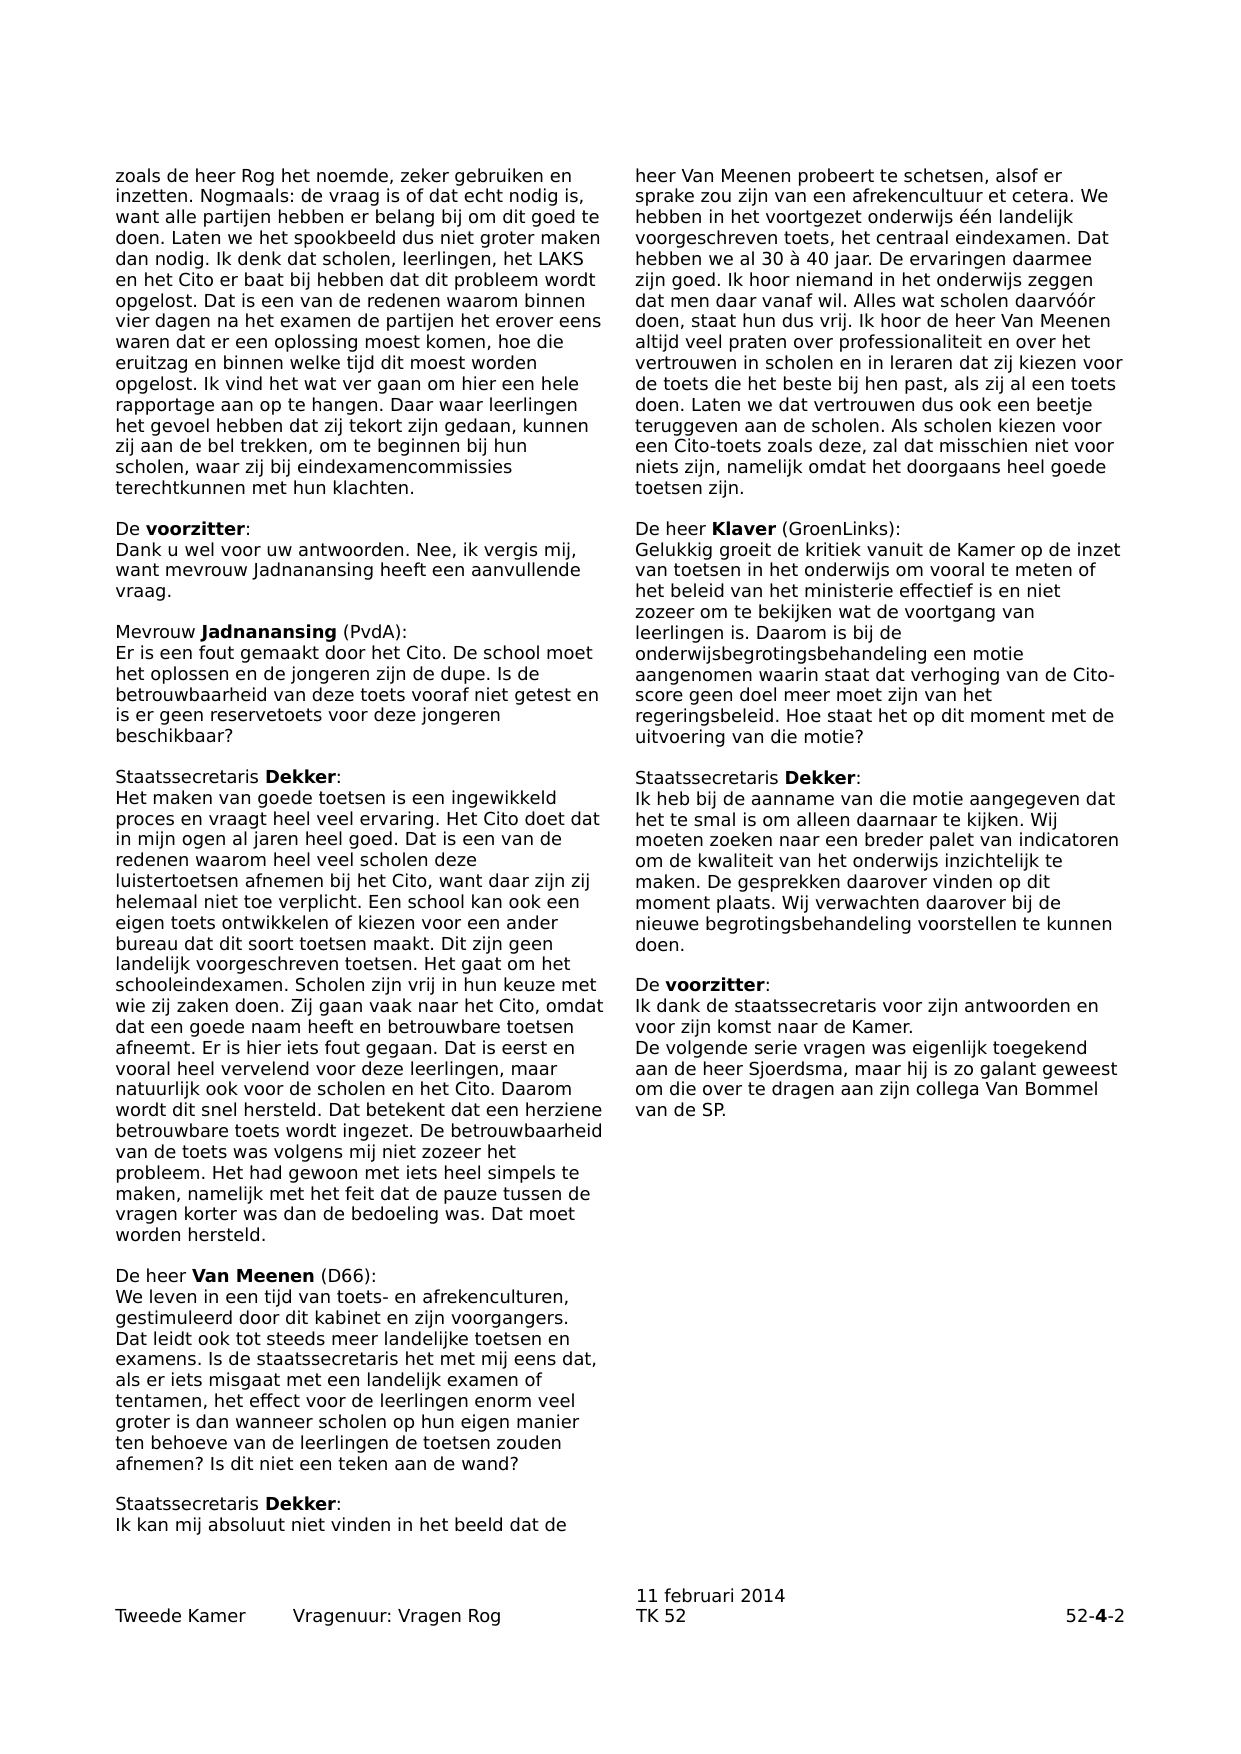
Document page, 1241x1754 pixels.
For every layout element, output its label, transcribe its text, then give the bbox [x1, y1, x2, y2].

text De voorzitter: [115, 519, 605, 539]
text Er is een fout gemaakt door het Cito. De school moet het oplossen en de jongeren zijn de dupe. Is de betrouwbaarheid van deze toets vooraf niet getest en is er geen reservetoets voor deze jongeren beschikbaar? [115, 643, 605, 747]
text Staatssecretaris Dekker: [115, 1494, 605, 1515]
text Staatssecretaris Dekker: [115, 767, 605, 787]
text Mevrouw Jadnanansing (PvdA): [115, 622, 605, 643]
text De heer Van Meenen (D66): [115, 1266, 605, 1287]
text De volgende serie vragen was eigenlijk toegekend aan de heer Sjoerdsma, maar hij is zo galant geweest om die over te dragen aan zijn collega Van Bommel van de SP. [635, 1037, 1125, 1121]
text Ik heb bij de aanname van die motie aangegeven dat het te smal is om alleen daarnaar te kijken. Wij moeten zoeken naar een breder palet van indicatoren om de kwaliteit van het onderwijs inzichtelijk te maken. De gesprekken daarover vinden op dit moment plaats. Wij verwachten daarover bij de nieuwe begrotingsbehandeling voorstellen te kunnen doen. [635, 788, 1125, 955]
text We leven in een tijd van toets- en afrekenculturen, gestimuleerd door dit kabinet en zijn voorgangers. Dat leidt ook tot steeds meer landelijke toetsen en examens. Is de staatssecretaris het met mij eens dat, als er iets misgaat met een landelijk examen of tentamen, het effect voor de leerlingen enorm veel groter is dan wanneer scholen op hun eigen manier ten behoeve van de leerlingen de toetsen zouden afnemen? Is dit niet een teken aan de wand? [115, 1287, 605, 1474]
text Ik dank de staatssecretaris voor zijn antwoorden en voor zijn komst naar de Kamer. [635, 996, 1125, 1037]
text De voorzitter: [635, 975, 1125, 996]
text De heer Klaver (GroenLinks): [635, 519, 1125, 539]
text Ik kan mij absoluut niet vinden in het beeld dat de [115, 1515, 605, 1536]
text Dank u wel voor uw antwoorden. Nee, ik vergis mij, want mevrouw Jadnanansing heeft een aanvullende vraag. [115, 539, 605, 602]
text zoals de heer Rog het noemde, zeker gebruiken en inzetten. Nogmaals: de vraag is of dat echt nodig is, want alle partijen hebben er belang bij om dit goed te doen. Laten we het spookbeeld dus niet groter maken dan nodig. Ik denk dat scholen, leerlingen, het LAKS en het Cito er baat bij hebben dat dit probleem wordt opgelost. Dat is een van de redenen waarom binnen vier dagen na het examen de partijen het erover eens waren dat er een oplossing moest komen, hoe die eruitzag en binnen welke tijd dit moest worden opgelost. Ik vind het wat ver gaan om hier een hele rapportage aan op te hangen. Daar waar leerlingen het gevoel hebben dat zij tekort zijn gedaan, kunnen zij aan de bel trekken, om te beginnen bij hun scholen, waar zij bij eindexamencommissies terechtkunnen met hun klachten. [115, 165, 605, 499]
text Staatssecretaris Dekker: [635, 768, 1125, 788]
text Gelukkig groeit de kritiek vanuit de Kamer op de inzet van toetsen in het onderwijs om vooral te meten of het beleid van het ministerie effectief is en niet zozeer om te bekijken wat de voortgang van leerlingen is. Daarom is bij de onderwijsbegrotingsbehandeling een motie aangenomen waarin staat dat verhoging van de Cito-score geen doel meer moet zijn van het regeringsbeleid. Hoe staat het op dit moment met de uitvoering van die motie? [635, 539, 1125, 748]
text heer Van Meenen probeert te schetsen, alsof er sprake zou zijn van een afrekencultuur et cetera. We hebben in het voortgezet onderwijs één landelijk voorgeschreven toets, het centraal eindexamen. Dat hebben we al 30 à 40 jaar. De ervaringen daarmee zijn goed. Ik hoor niemand in het onderwijs zeggen dat men daar vanaf wil. Alles wat scholen daarvóór doen, staat hun dus vrij. Ik hoor de heer Van Meenen altijd veel praten over professionaliteit en over het vertrouwen in scholen en in leraren dat zij kiezen voor de toets die het beste bij hen past, als zij al een toets doen. Laten we dat vertrouwen dus ook een beetje teruggeven aan de scholen. Als scholen kiezen voor een Cito-toets zoals deze, zal dat misschien niet voor niets zijn, namelijk omdat het doorgaans heel goede toetsen zijn. [635, 165, 1125, 499]
text Het maken van goede toetsen is een ingewikkeld proces en vraagt heel veel ervaring. Het Cito doet dat in mijn ogen al jaren heel goed. Dat is een van de redenen waarom heel veel scholen deze luistertoetsen afnemen bij het Cito, want daar zijn zij helemaal niet toe verplicht. Een school kan ook een eigen toets ontwikkelen of kiezen voor een ander bureau dat dit soort toetsen maakt. Dit zijn geen landelijk voorgeschreven toetsen. Het gaat om het schooleindexamen. Scholen zijn vrij in hun keuze met wie zij zaken doen. Zij gaan vaak naar het Cito, omdat dat een goede naam heeft en betrouwbare toetsen afneemt. Er is hier iets fout gegaan. Dat is eerst en vooral heel vervelend voor deze leerlingen, maar natuurlijk ook voor de scholen en het Cito. Daarom wordt dit snel hersteld. Dat betekent dat een herziene betrouwbare toets wordt ingezet. De betrouwbaarheid van de toets was volgens mij niet zozeer het probleem. Het had gewoon met iets heel simpels te maken, namelijk met het feit dat de pauze tussen de vragen korter was dan de bedoeling was. Dat moet worden hersteld. [115, 787, 605, 1246]
